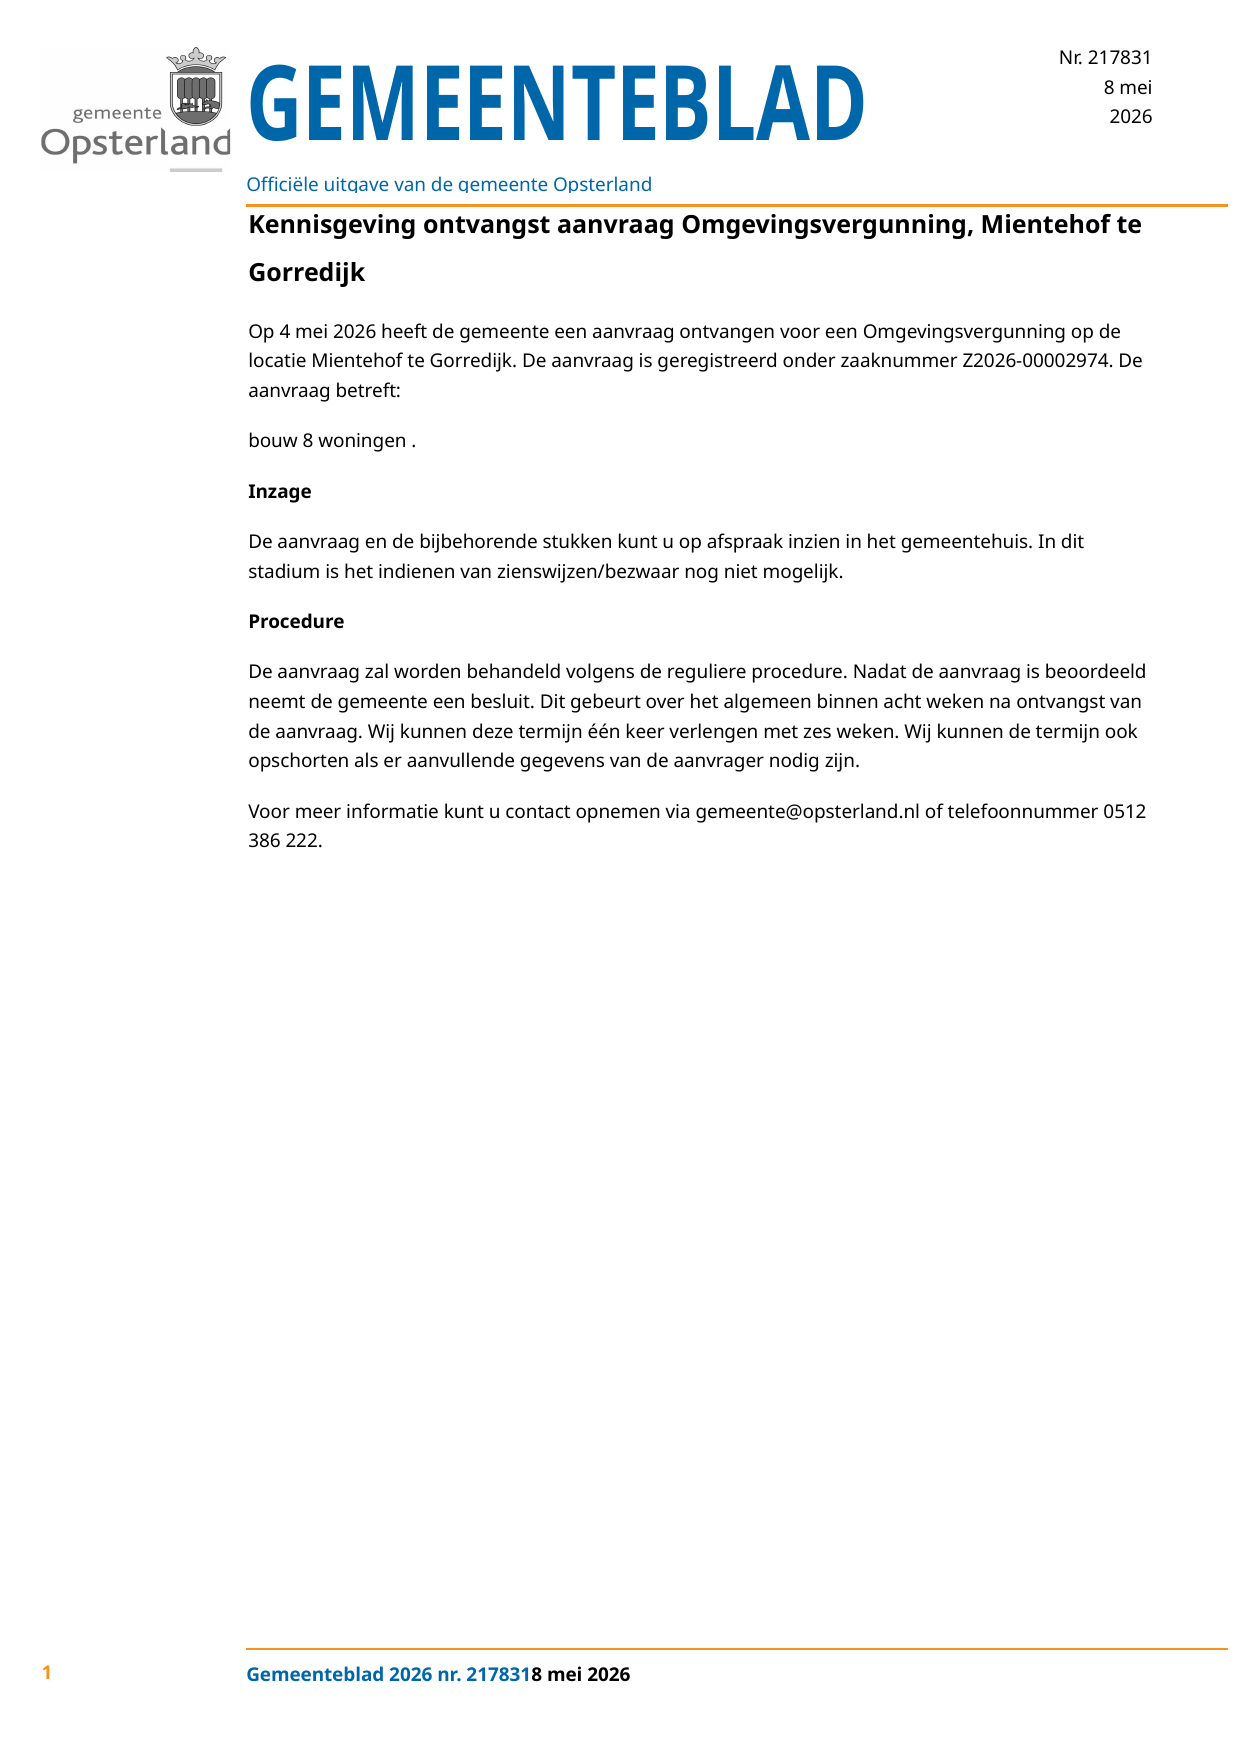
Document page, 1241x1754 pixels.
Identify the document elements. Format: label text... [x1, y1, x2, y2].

text Inzage [248, 478, 1152, 504]
text Op 4 mei 2026 heeft de gemeente een aanvraag ontvangen voor een Omgevingsvergunning op de locatie Mientehof te Gorredijk. De aanvraag is geregistreerd onder zaaknummer Z2026-00002974. De aanvraag betreft: [248, 318, 1152, 403]
text Procedure [248, 608, 1152, 634]
text Voor meer informatie kunt u contact opnemen via gemeente@opsterland.nl of telefoonnummer 0512 386 222. [248, 798, 1152, 853]
text Kennisgeving ontvangst aanvraag Omgevingsvergunning, Mientehof te Gorredijk [248, 207, 1152, 288]
text De aanvraag zal worden behandeld volgens de reguliere procedure. Nadat de aanvraag is beoordeeld neemt de gemeente een besluit. Dit gebeurt over het algemeen binnen acht weken na ontvangst van de aanvraag. Wij kunnen deze termijn één keer verlengen met zes weken. Wij kunnen de termijn ook opschorten als er aanvullende gegevens van de aanvrager nodig zijn. [248, 659, 1152, 773]
picture [41, 47, 231, 172]
text bouw 8 woningen . [248, 427, 1152, 453]
text De aanvraag en de bijbehorende stukken kunt u op afspraak inzien in het gemeentehuis. In dit stadium is het indienen van zienswijzen/bezwaar nog niet mogelijk. [248, 528, 1152, 584]
